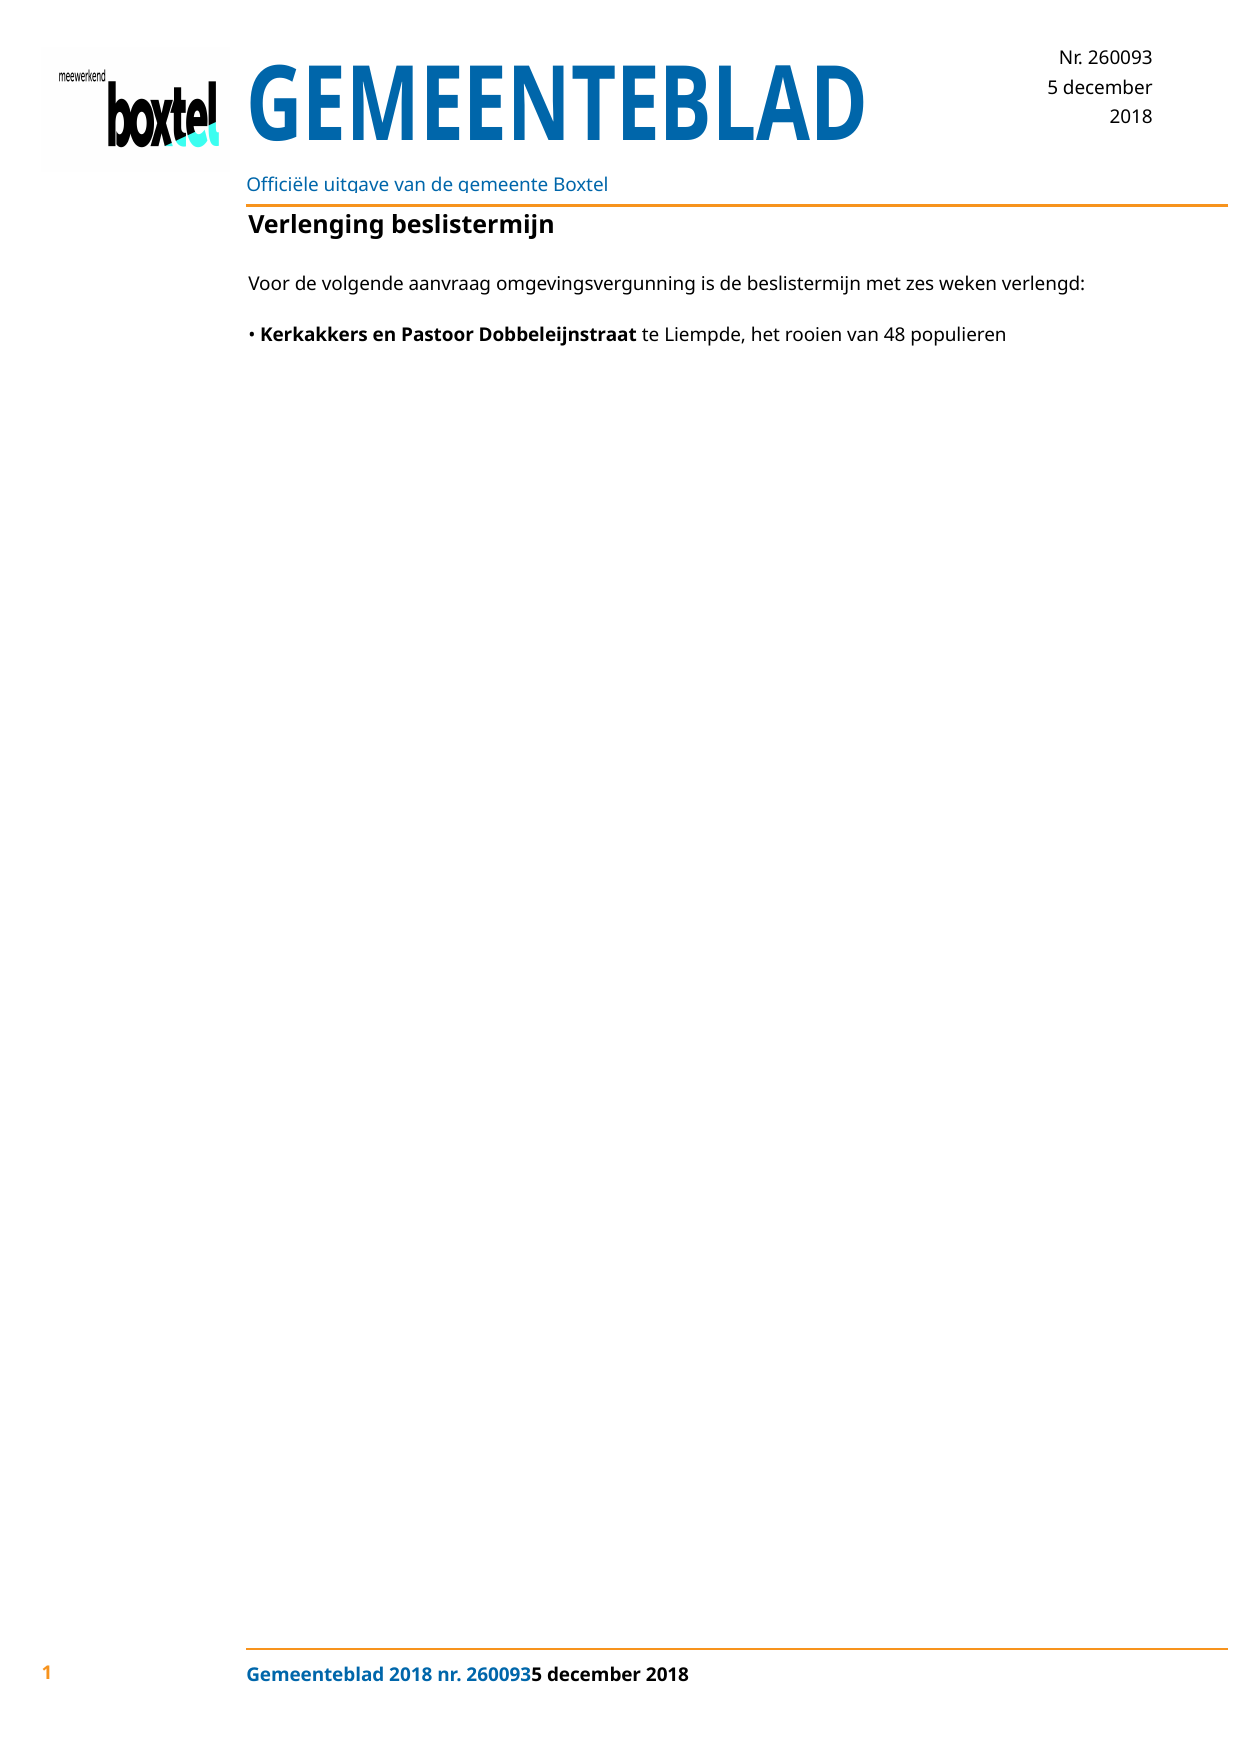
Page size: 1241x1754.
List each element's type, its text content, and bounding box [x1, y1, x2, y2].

text Verlenging beslistermijn [248, 207, 1152, 241]
picture [41, 47, 231, 172]
text • Kerkakkers en Pastoor Dobbeleijnstraat te Liempde, het rooien van 48 populieren [248, 321, 1152, 346]
text Voor de volgende aanvraag omgevingsvergunning is de beslistermijn met zes weken verlengd: [248, 270, 1152, 296]
